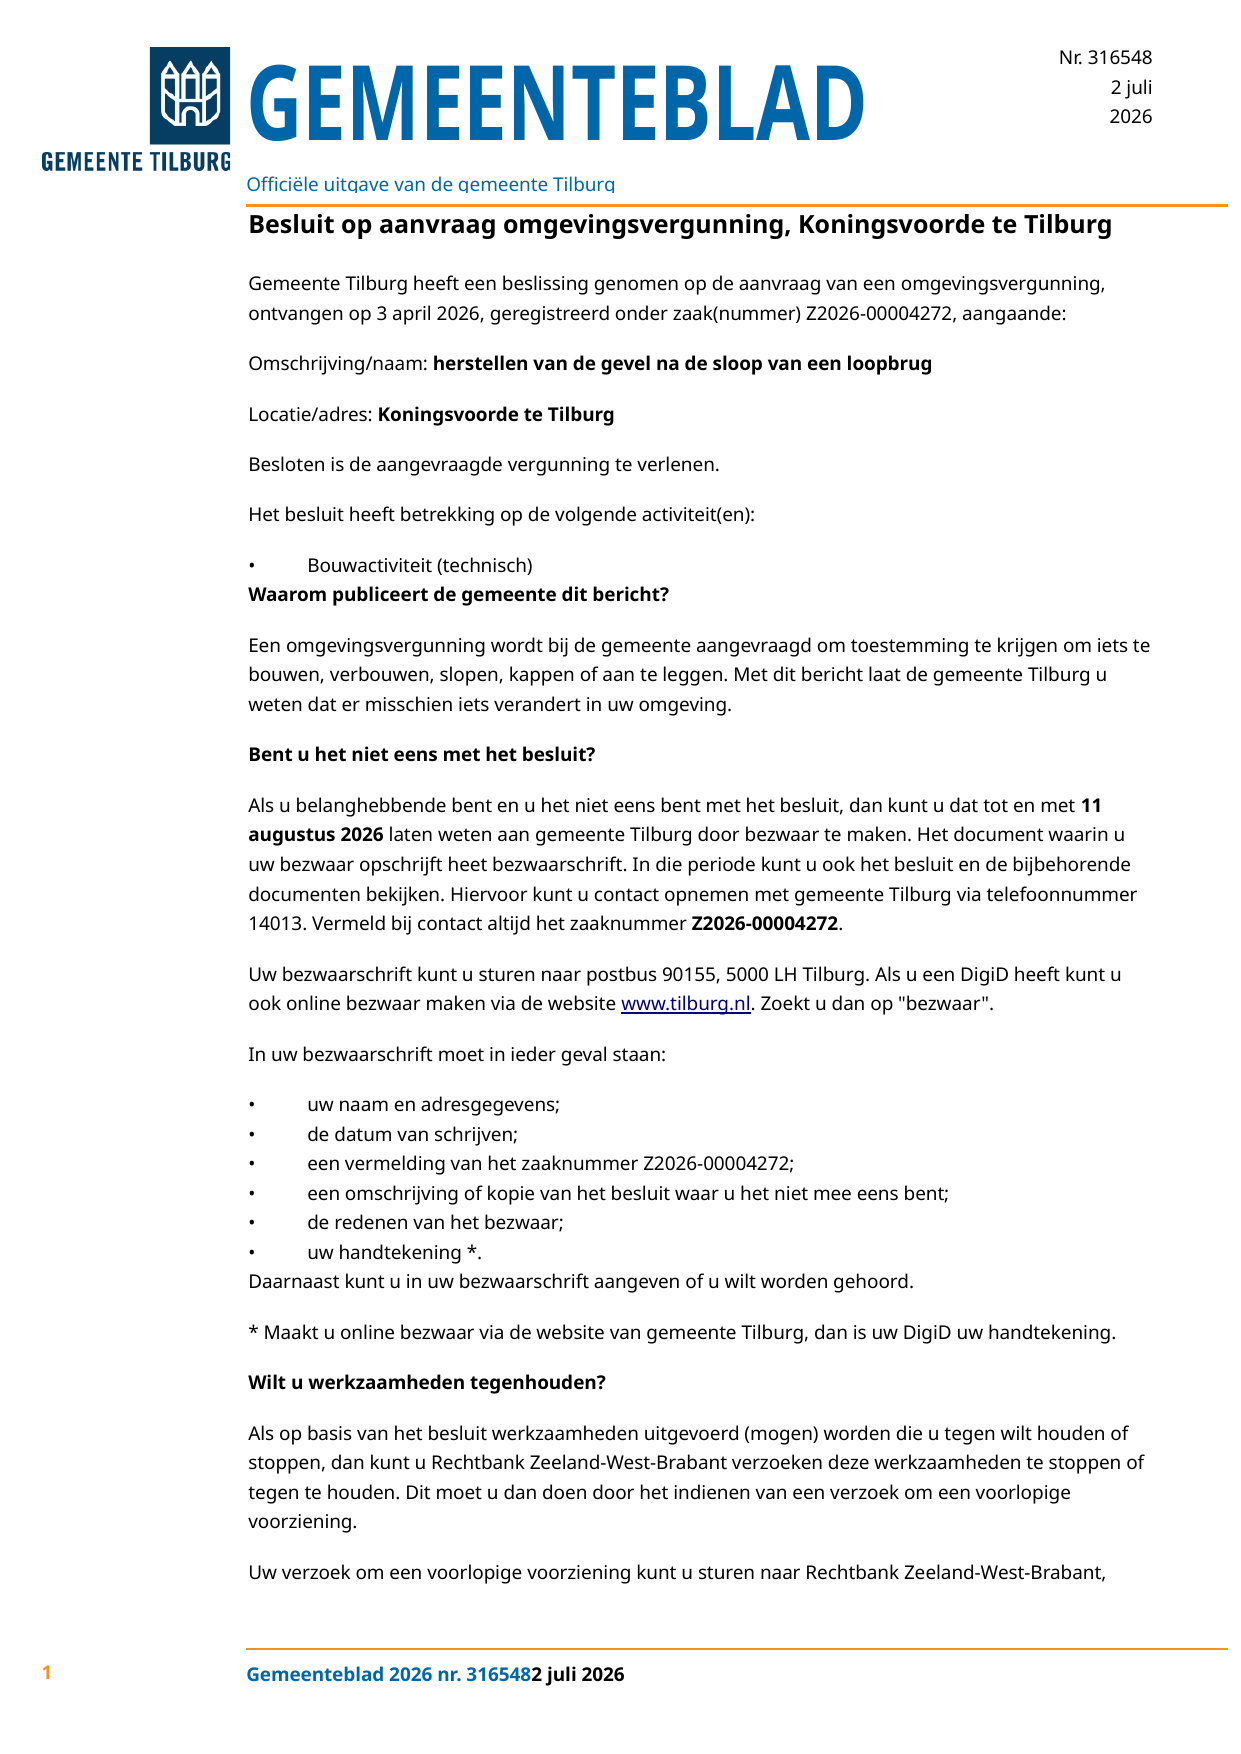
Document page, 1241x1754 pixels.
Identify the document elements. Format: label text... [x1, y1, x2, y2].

text Omschrijving/naam: herstellen van de gevel na de sloop van een loopbrug [248, 350, 1152, 376]
list een vermelding van het zaaknummer Z2026-00004272; [248, 1150, 1152, 1176]
text Gemeente Tilburg heeft een beslissing genomen op de aanvraag van een omgevingsvergunning, ontvangen op 3 april 2026, geregistreerd onder zaak(nummer) Z2026-00004272, aangaande: [248, 270, 1152, 326]
text Locatie/adres: Koningsvoorde te Tilburg [248, 401, 1152, 426]
text In uw bezwaarschrift moet in ieder geval staan: [248, 1041, 1152, 1066]
list een omschrijving of kopie van het besluit waar u het niet mee eens bent; [248, 1180, 1152, 1206]
text Waarom publiceert de gemeente dit bericht? [248, 582, 1152, 607]
picture [41, 47, 231, 172]
text Daarnaast kunt u in uw bezwaarschrift aangeven of u wilt worden gehoord. [248, 1269, 1152, 1294]
text Het besluit heeft betrekking op de volgende activiteit(en): [248, 502, 1152, 527]
list de redenen van het bezwaar; [248, 1209, 1152, 1235]
text Uw bezwaarschrift kunt u sturen naar postbus 90155, 5000 LH Tilburg. Als u een DigiD heeft kunt u ook online bezwaar maken via de website www.tilburg.nl. Zoekt u dan op "bezwaar". [248, 961, 1152, 1016]
text Wilt u werkzaamheden tegenhouden? [248, 1369, 1152, 1395]
text Uw verzoek om een voorlopige voorziening kunt u sturen naar Rechtbank Zeeland-West-Brabant, [248, 1559, 1152, 1585]
list uw naam en adresgegevens; [248, 1091, 1152, 1117]
list uw handtekening *. [248, 1239, 1152, 1265]
text Als u belanghebbende bent en u het niet eens bent met het besluit, dan kunt u dat tot en met 11 augustus 2026 laten weten aan gemeente Tilburg door bezwaar te maken. Het document waarin u uw bezwaar opschrijft heet bezwaarschrift. In die periode kunt u ook het besluit en de bijbehorende documenten bekijken. Hiervoor kunt u contact opnemen met gemeente Tilburg via telefoonnummer 14013. Vermeld bij contact altijd het zaaknummer Z2026-00004272. [248, 792, 1152, 936]
text Als op basis van het besluit werkzaamheden uitgevoerd (mogen) worden die u tegen wilt houden of stoppen, dan kunt u Rechtbank Zeeland-West-Brabant verzoeken deze werkzaamheden te stoppen of tegen te houden. Dit moet u dan doen door het indienen van een verzoek om een voorlopige voorziening. [248, 1420, 1152, 1534]
list Bouwactiviteit (technisch) [248, 552, 1152, 578]
text Besloten is de aangevraagde vergunning te verlenen. [248, 451, 1152, 477]
text Een omgevingsvergunning wordt bij de gemeente aangevraagd om toestemming te krijgen om iets te bouwen, verbouwen, slopen, kappen of aan te leggen. Met dit bericht laat de gemeente Tilburg u weten dat er misschien iets verandert in uw omgeving. [248, 632, 1152, 717]
text Bent u het niet eens met het besluit? [248, 742, 1152, 767]
text * Maakt u online bezwaar via de website van gemeente Tilburg, dan is uw DigiD uw handtekening. [248, 1319, 1152, 1345]
text Besluit op aanvraag omgevingsvergunning, Koningsvoorde te Tilburg [248, 207, 1152, 241]
list de datum van schrijven; [248, 1121, 1152, 1146]
